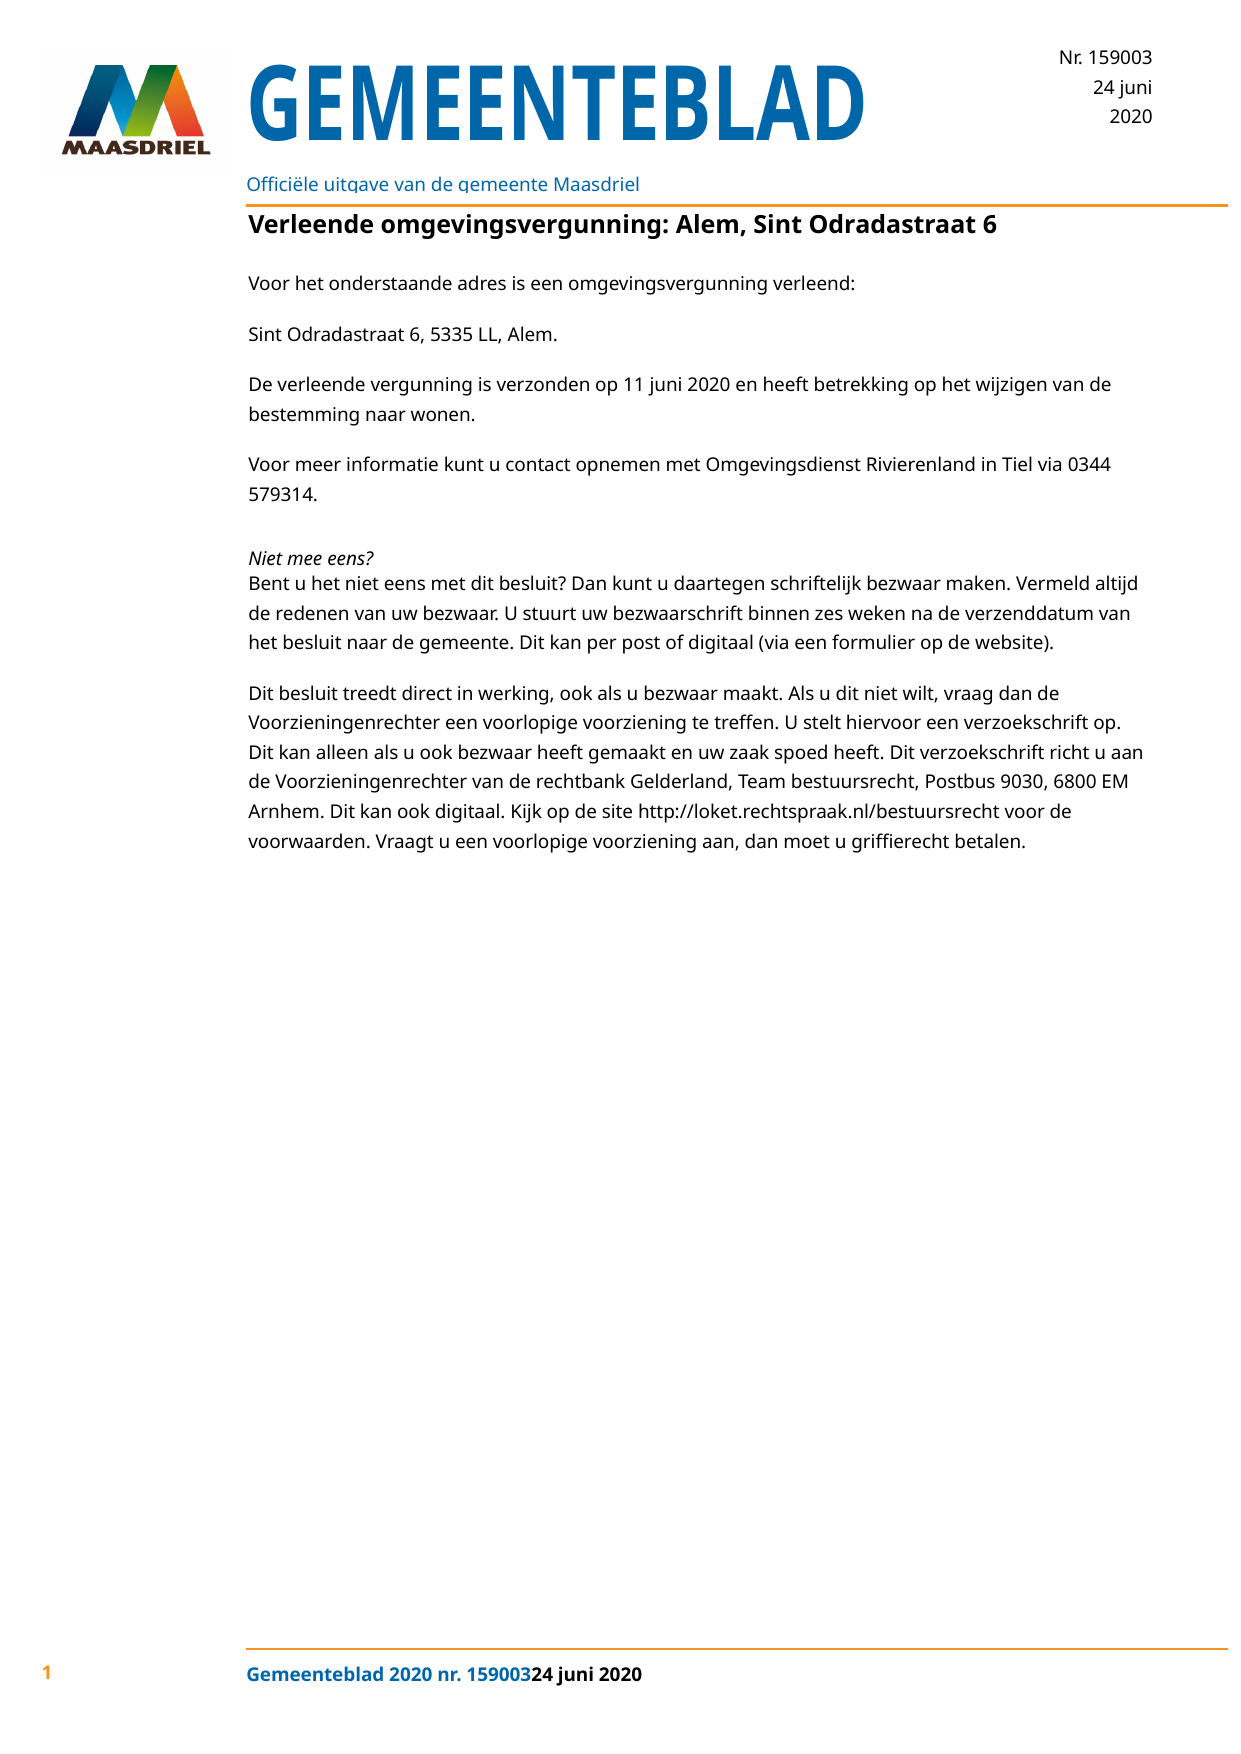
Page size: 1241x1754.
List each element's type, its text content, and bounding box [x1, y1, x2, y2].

text Bent u het niet eens met dit besluit? Dan kunt u daartegen schriftelijk bezwaar maken. Vermeld altijd de redenen van uw bezwaar. U stuurt uw bezwaarschrift binnen zes weken na de verzenddatum van het besluit naar de gemeente. Dit kan per post of digitaal (via een formulier op de website). [248, 570, 1152, 655]
text Voor meer informatie kunt u contact opnemen met Omgevingsdienst Rivierenland in Tiel via 0344 579314. [248, 451, 1152, 506]
text Voor het onderstaande adres is een omgevingsvergunning verleend: [248, 270, 1152, 296]
text De verleende vergunning is verzonden op 11 juni 2020 en heeft betrekking op het wijzigen van de bestemming naar wonen. [248, 371, 1152, 426]
text Niet mee eens? [248, 545, 1152, 570]
text Sint Odradastraat 6, 5335 LL, Alem. [248, 321, 1152, 346]
picture [41, 47, 231, 172]
text Verleende omgevingsvergunning: Alem, Sint Odradastraat 6 [248, 207, 1152, 241]
text Dit besluit treedt direct in werking, ook als u bezwaar maakt. Als u dit niet wilt, vraag dan de Voorzieningenrechter een voorlopige voorziening te treffen. U stelt hiervoor een verzoekschrift op. Dit kan alleen als u ook bezwaar heeft gemaakt en uw zaak spoed heeft. Dit verzoekschrift richt u aan de Voorzieningenrechter van de rechtbank Gelderland, Team bestuursrecht, Postbus 9030, 6800 EM Arnhem. Dit kan ook digitaal. Kijk op de site http://loket.rechtspraak.nl/bestuursrecht voor de voorwaarden. Vraagt u een voorlopige voorziening aan, dan moet u griffierecht betalen. [248, 680, 1152, 854]
